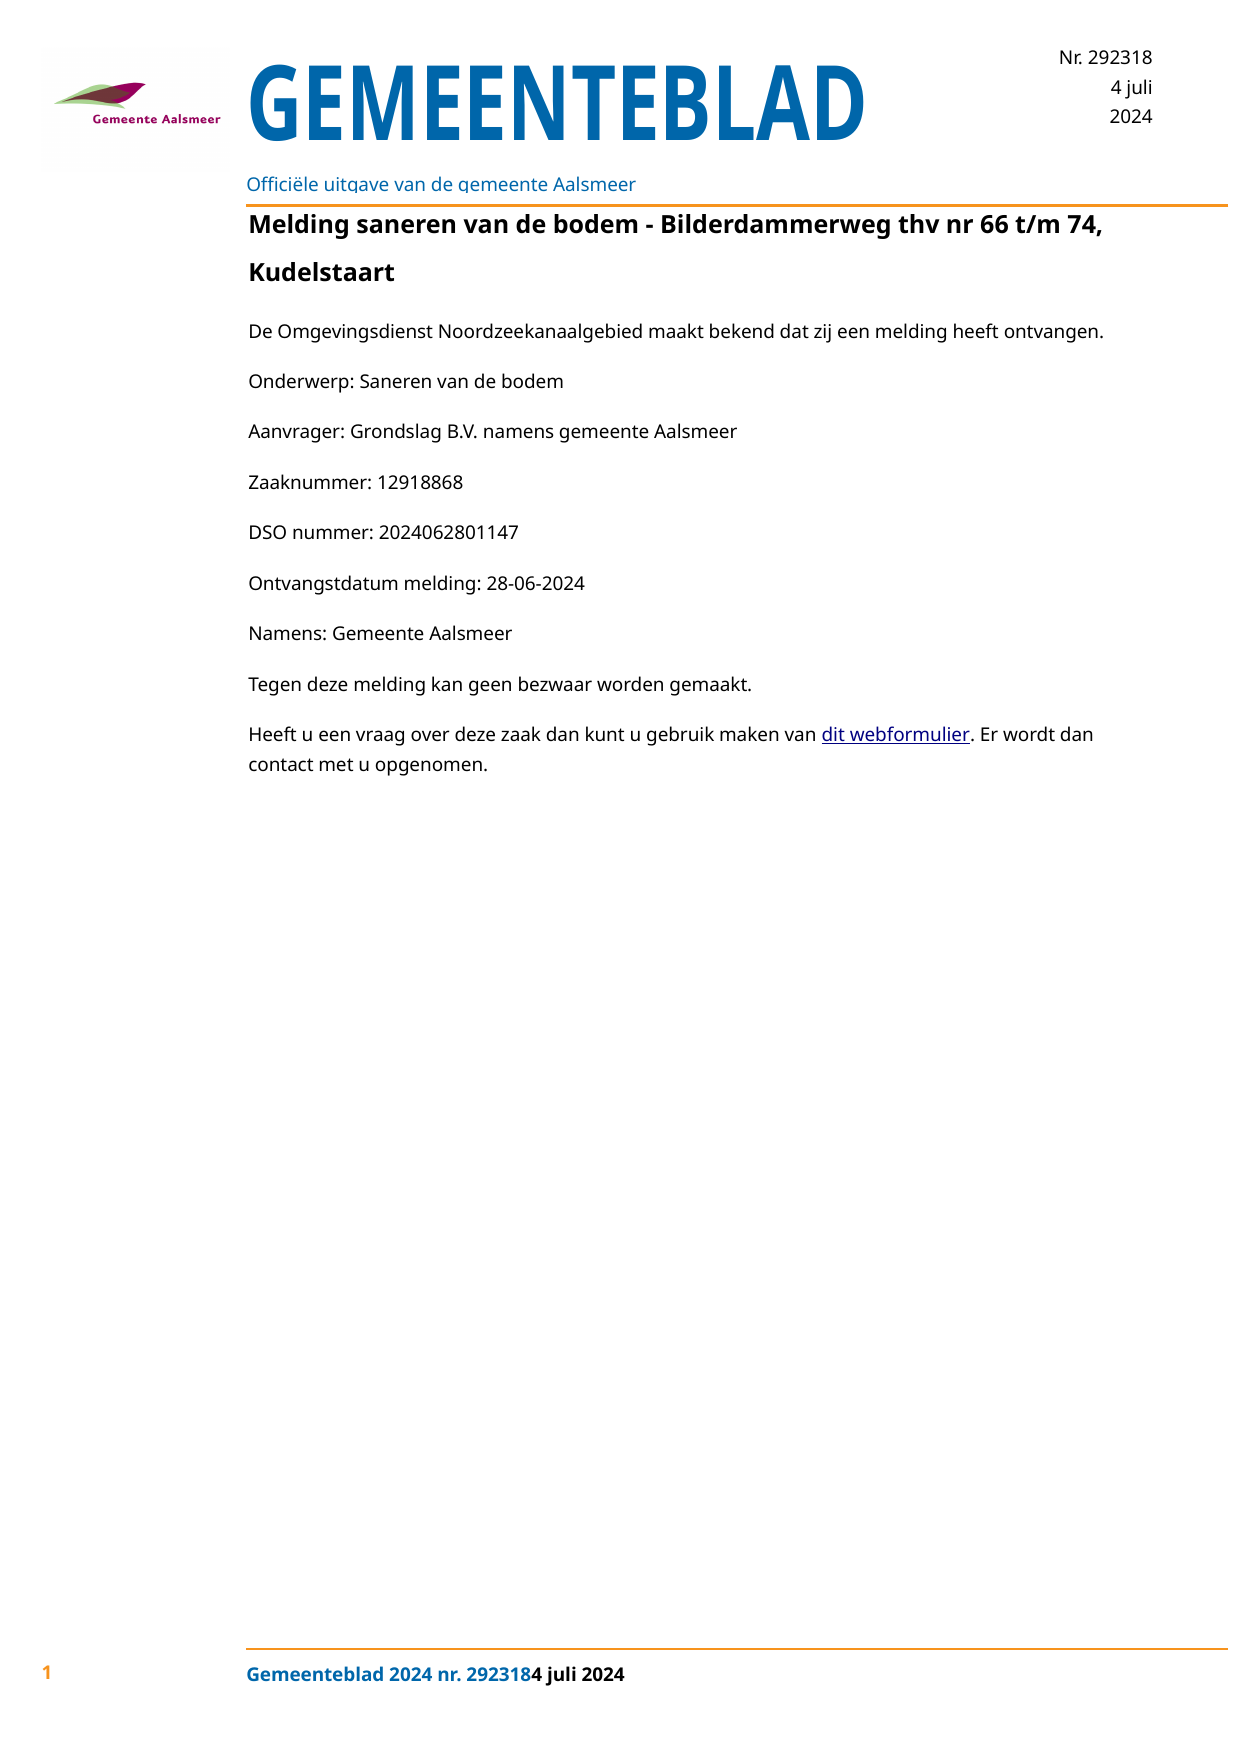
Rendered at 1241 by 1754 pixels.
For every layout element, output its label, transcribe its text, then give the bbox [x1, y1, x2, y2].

text Onderwerp: Saneren van de bodem [248, 368, 1152, 394]
text De Omgevingsdienst Noordzeekanaalgebied maakt bekend dat zij een melding heeft ontvangen. [248, 318, 1152, 344]
text Aanvrager: Grondslag B.V. namens gemeente Aalsmeer [248, 419, 1152, 444]
text Melding saneren van de bodem - Bilderdammerweg thv nr 66 t/m 74, Kudelstaart [248, 207, 1152, 288]
text DSO nummer: 2024062801147 [248, 519, 1152, 545]
text Namens: Gemeente Aalsmeer [248, 620, 1152, 646]
text Heeft u een vraag over deze zaak dan kunt u gebruik maken van dit webformulier. Er wordt dan contact met u opgenomen. [248, 721, 1152, 777]
text Ontvangstdatum melding: 28-06-2024 [248, 570, 1152, 596]
text Zaaknummer: 12918868 [248, 469, 1152, 495]
picture [41, 47, 231, 172]
text Tegen deze melding kan geen bezwaar worden gemaakt. [248, 671, 1152, 697]
